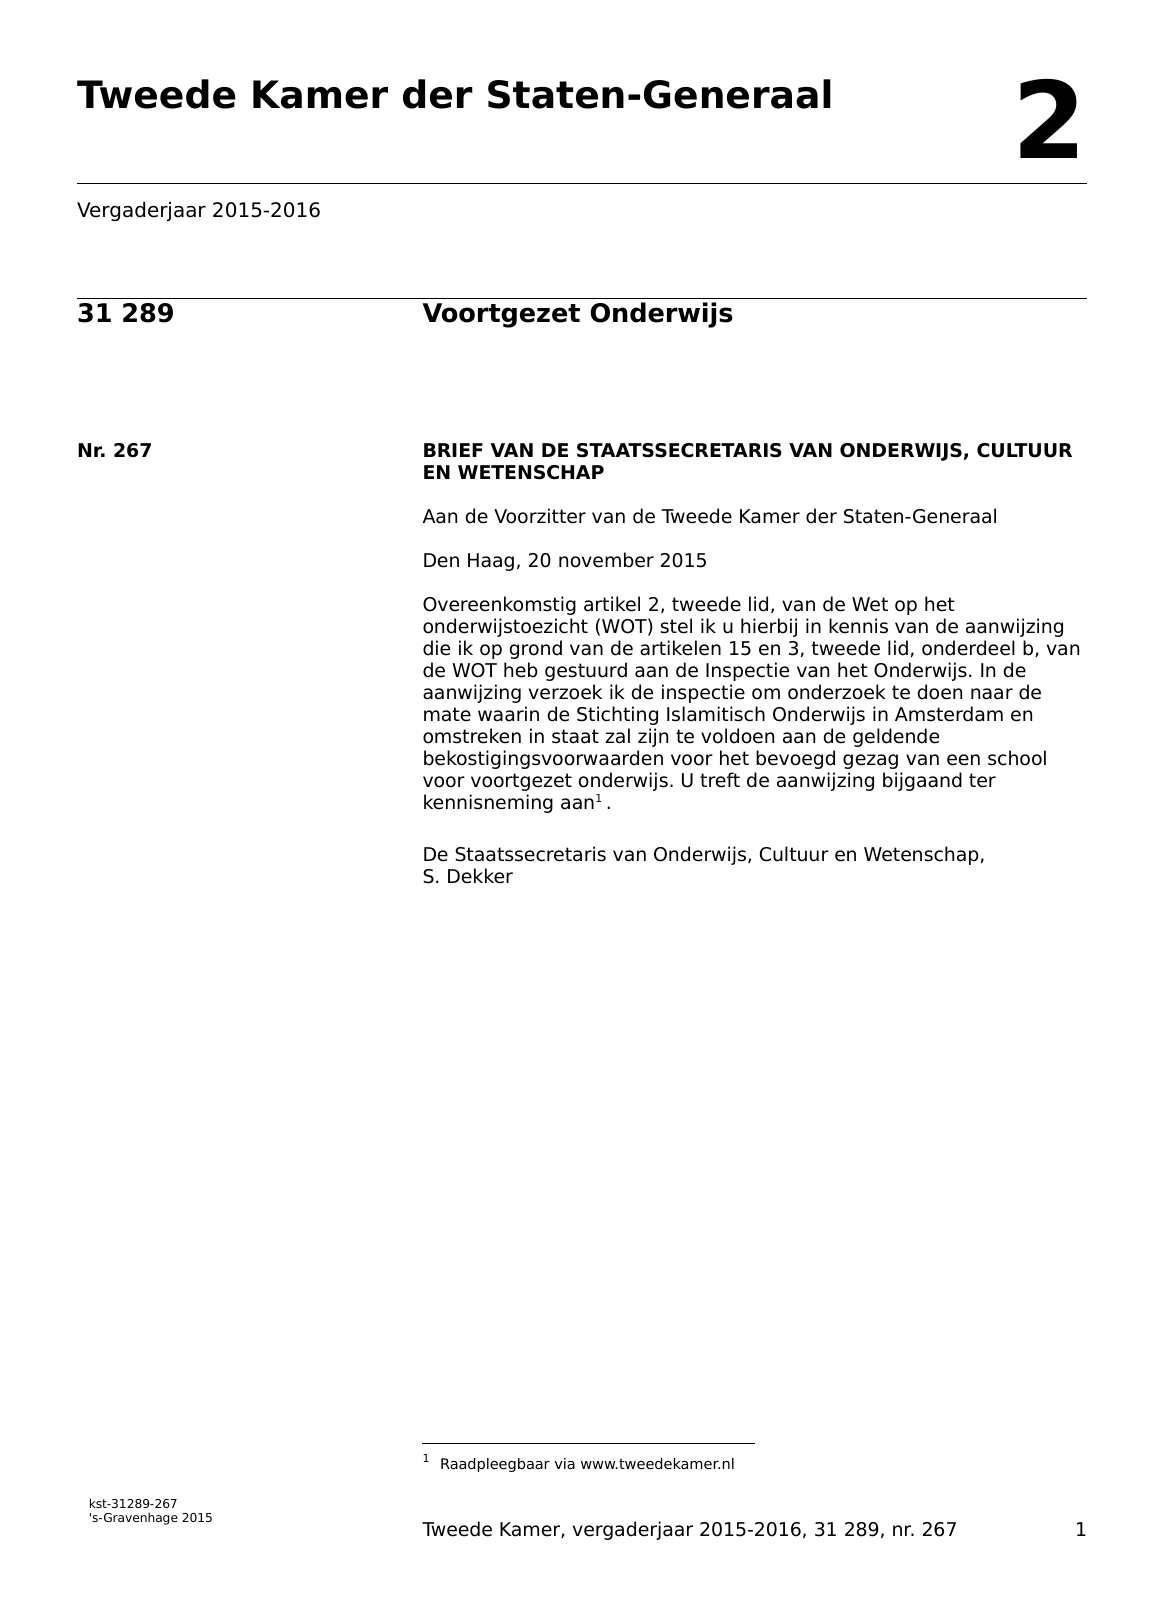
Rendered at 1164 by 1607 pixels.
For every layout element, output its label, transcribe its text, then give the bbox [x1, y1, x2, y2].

text kst-31289-267 [88, 1497, 323, 1511]
text Raadpleegbaar via www.tweedekamer.nl [422, 1452, 1087, 1474]
text Den Haag, 20 november 2015 [422, 550, 1087, 572]
table_cell Vergaderjaar 2015-2016 [77, 184, 1087, 298]
subtitle Nr. 267 BRIEF VAN DE STAATSSECRETARIS VAN ONDERWIJS, CULTUUR EN WETENSCHAP [77, 440, 1087, 484]
table_header Tweede Kamer der Staten-Generaal [77, 59, 886, 183]
text De Staatssecretaris van Onderwijs, Cultuur en Wetenschap, S. Dekker [422, 844, 1087, 888]
text Overeenkomstig artikel 2, tweede lid, van de Wet op het onderwijstoezicht (WOT) stel ik u hierbij in kennis van de aanwijzing die ik op grond van de artikelen 15 en 3, tweede lid, onderdeel b, van de WOT heb gestuurd aan de Inspectie van het Onderwijs. In de aanwijzing verzoek ik de inspectie om onderzoek te doen naar de mate waarin de Stichting Islamitisch Onderwijs in Amsterdam en omstreken in staat zal zijn te voldoen aan de geldende bekostigingsvoorwaarden voor het bevoegd gezag van een school voor voortgezet onderwijs. U treft de aanwijzing bijgaand ter kennisneming aan. [422, 594, 1087, 814]
table_header 2 [886, 59, 1087, 183]
text Aan de Voorzitter van de Tweede Kamer der Staten-Generaal [422, 506, 1087, 528]
subtitle 31 289 Voortgezet Onderwijs [77, 299, 1087, 329]
text 's-Gravenhage 2015 [88, 1511, 323, 1525]
